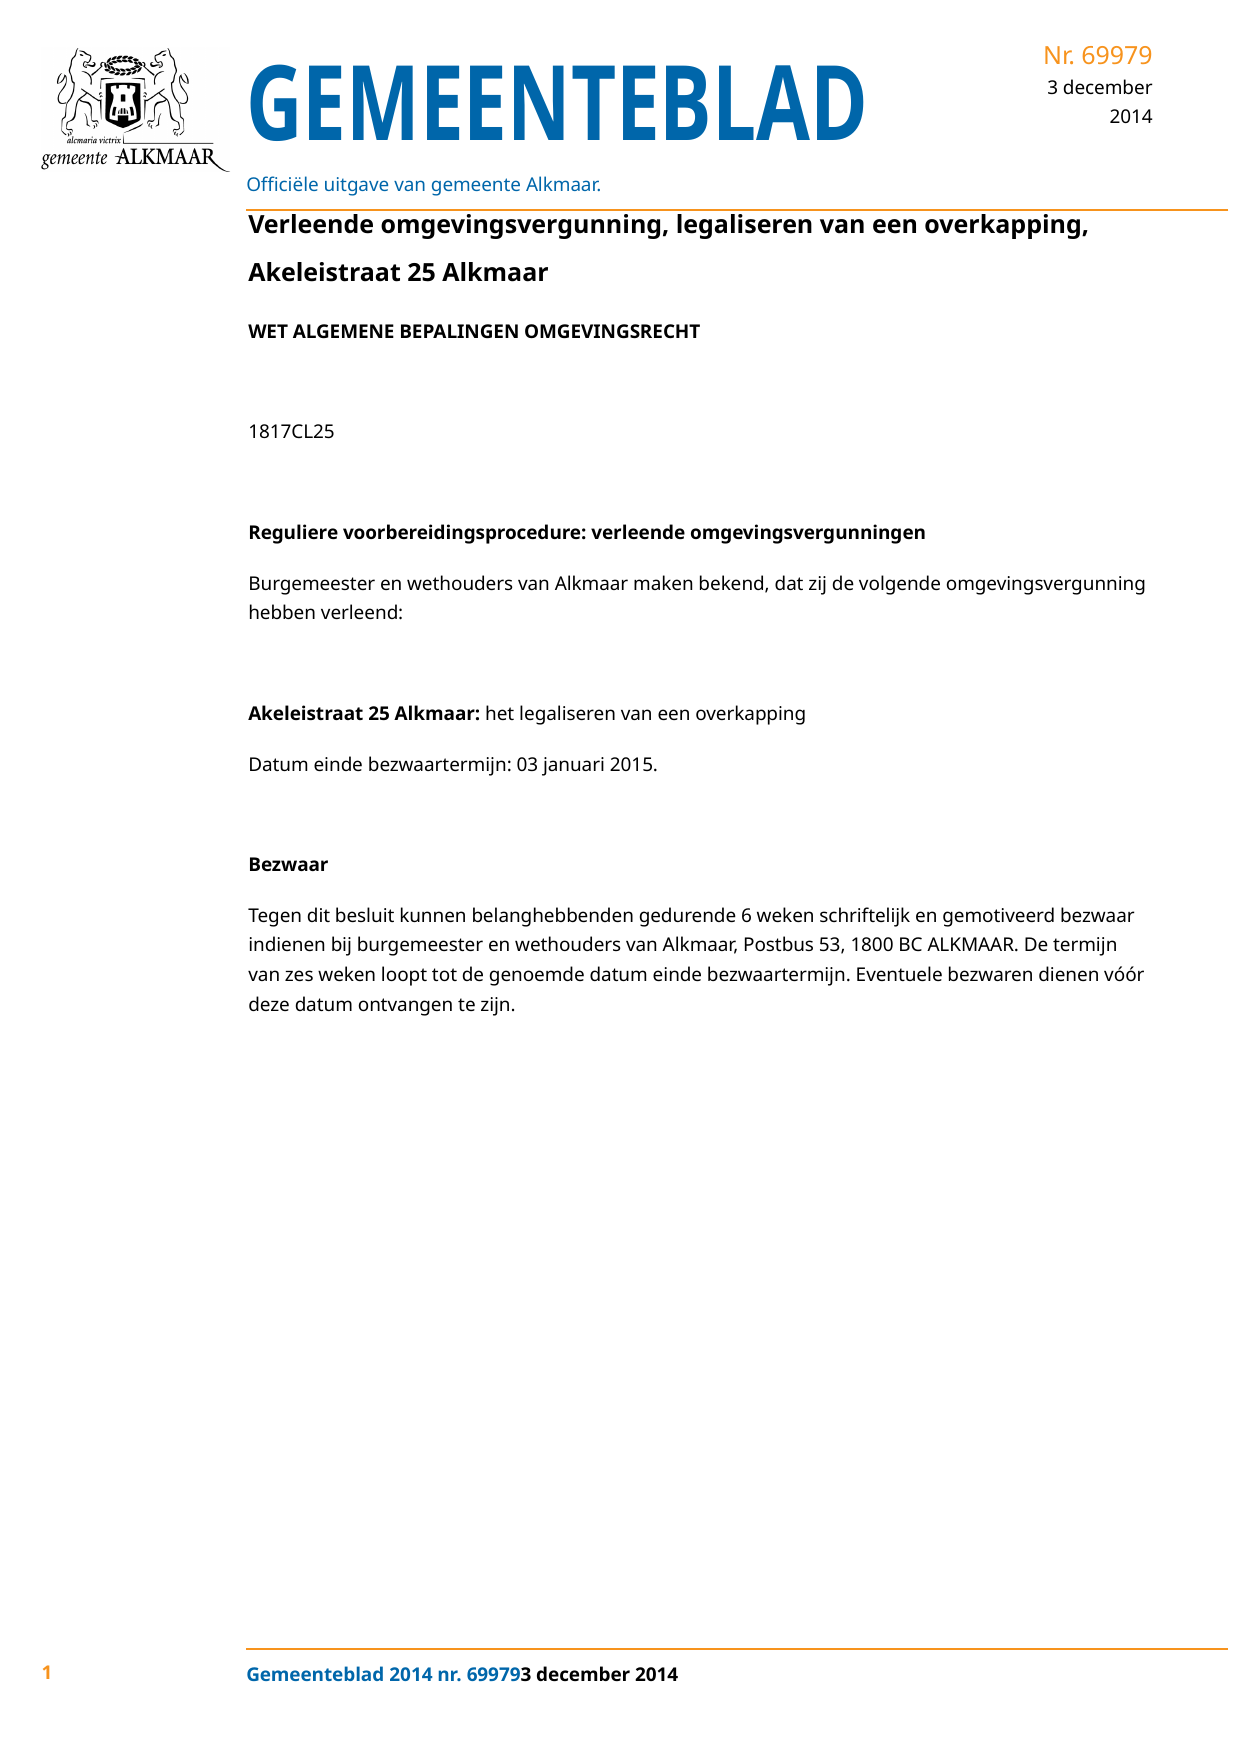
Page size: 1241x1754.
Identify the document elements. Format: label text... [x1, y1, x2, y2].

text Akeleistraat 25 Alkmaar: het legaliseren van een overkapping [248, 700, 1152, 726]
text Verleende omgevingsvergunning, legaliseren van een overkapping, Akeleistraat 25 Alkmaar [248, 211, 1152, 288]
picture [41, 47, 231, 172]
text Reguliere voorbereidingsprocedure: verleende omgevingsvergunningen [248, 519, 1152, 545]
text WET ALGEMENE BEPALINGEN OMGEVINGSRECHT [248, 318, 1152, 344]
text Datum einde bezwaartermijn: 03 januari 2015. [248, 751, 1152, 777]
text Bezwaar [248, 852, 1152, 877]
text Burgemeester en wethouders van Alkmaar maken bekend, dat zij de volgende omgevingsvergunning hebben verleend: [248, 570, 1152, 625]
text Tegen dit besluit kunnen belanghebbenden gedurende 6 weken schriftelijk en gemotiveerd bezwaar indienen bij burgemeester en wethouders van Alkmaar, Postbus 53, 1800 BC ALKMAAR. De termijn van zes weken loopt tot de genoemde datum einde bezwaartermijn. Eventuele bezwaren dienen vóór deze datum ontvangen te zijn. [248, 902, 1152, 1017]
text 1817CL25 [248, 419, 1152, 444]
